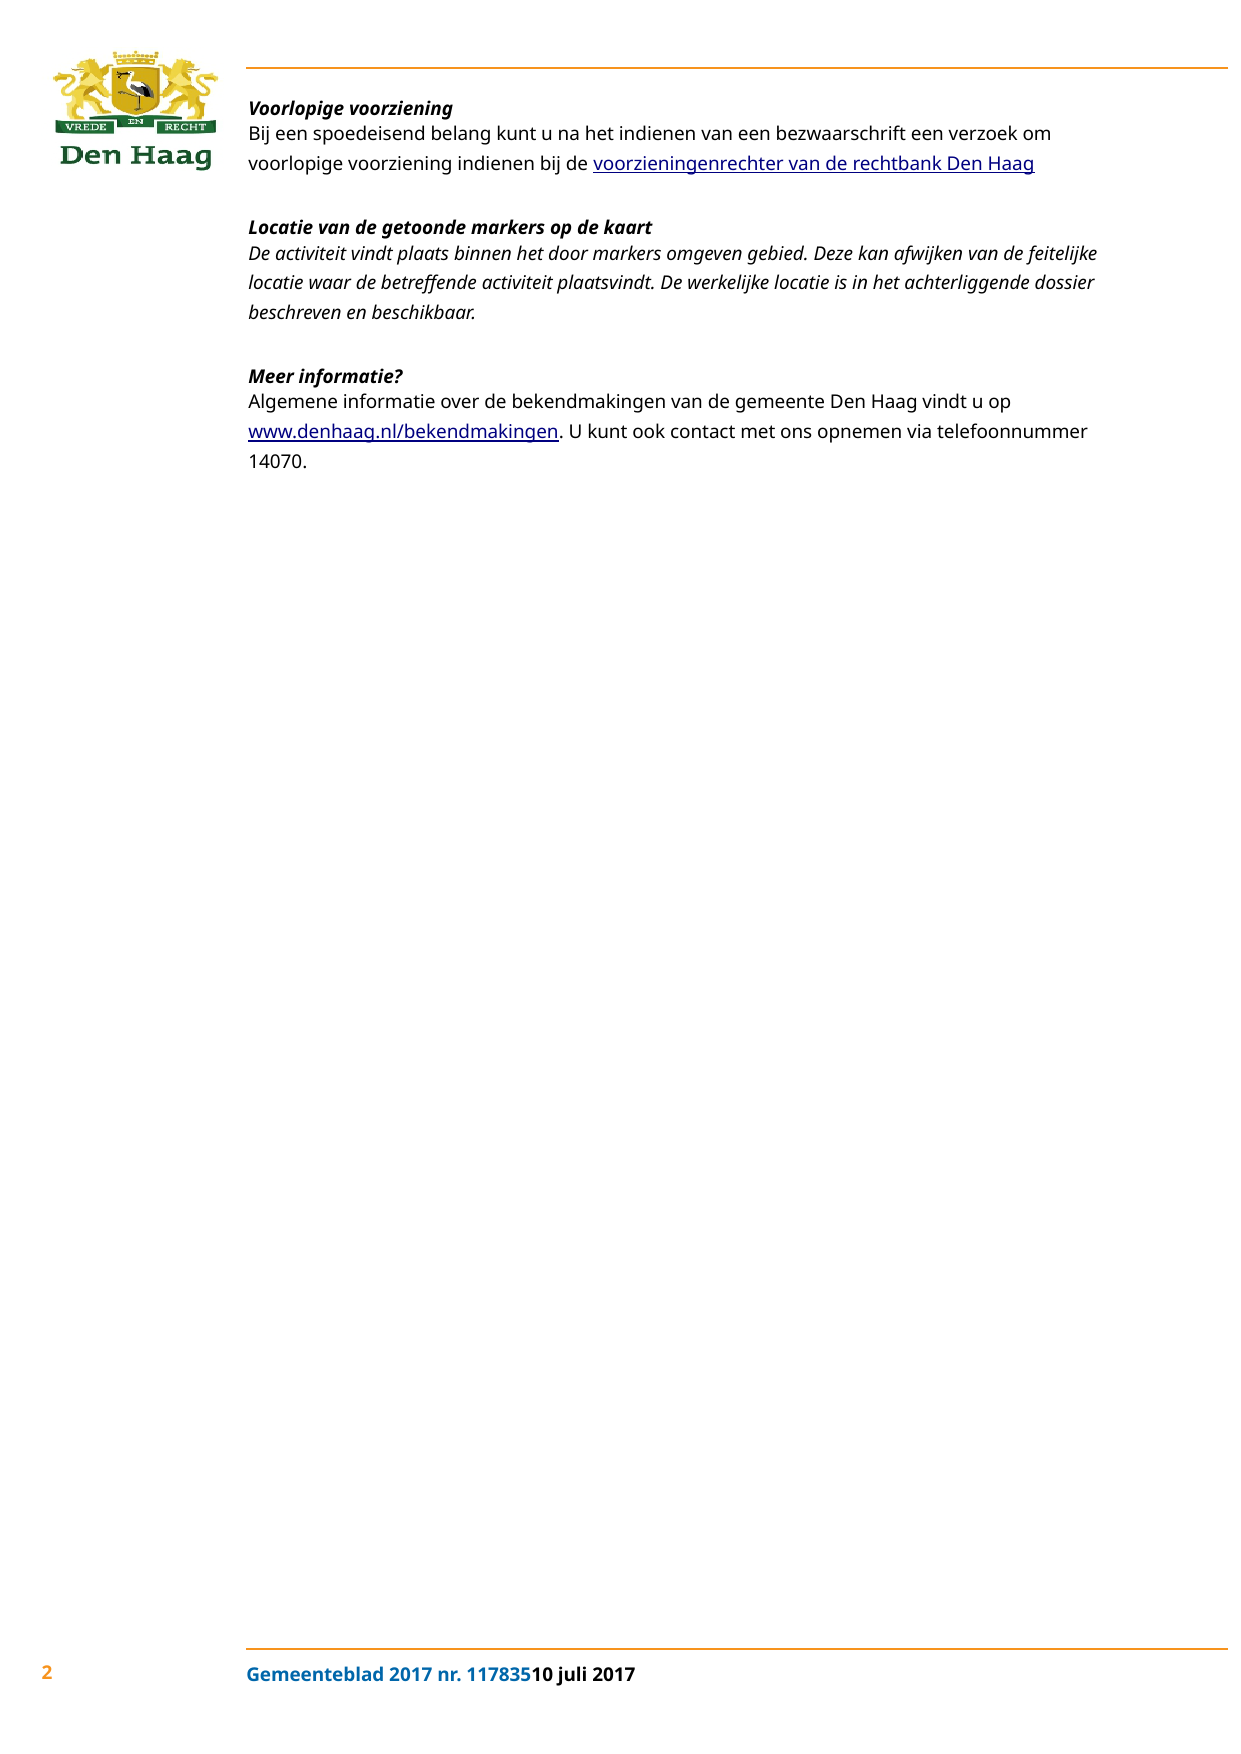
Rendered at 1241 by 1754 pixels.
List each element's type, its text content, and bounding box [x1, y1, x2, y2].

text De activiteit vindt plaats binnen het door markers omgeven gebied. Deze kan afwijken van de feitelijke locatie waar de betreffende activiteit plaatsvindt. De werkelijke locatie is in het achterliggende dossier beschreven en beschikbaar. [248, 240, 1152, 325]
text Algemene informatie over de bekendmakingen van de gemeente Den Haag vindt u op www.denhaag.nl/bekendmakingen. U kunt ook contact met ons opnemen via telefoonnummer 14070. [248, 389, 1152, 473]
text Bij een spoedeisend belang kunt u na het indienen van een bezwaarschrift een verzoek om voorlopige voorziening indienen bij de voorzieningenrechter van de rechtbank Den Haag [248, 121, 1152, 176]
text Meer informatie? [248, 363, 1152, 389]
text Locatie van de getoonde markers op de kaart [248, 214, 1152, 240]
text Voorlopige voorziening [248, 95, 1152, 121]
picture [41, 47, 231, 172]
